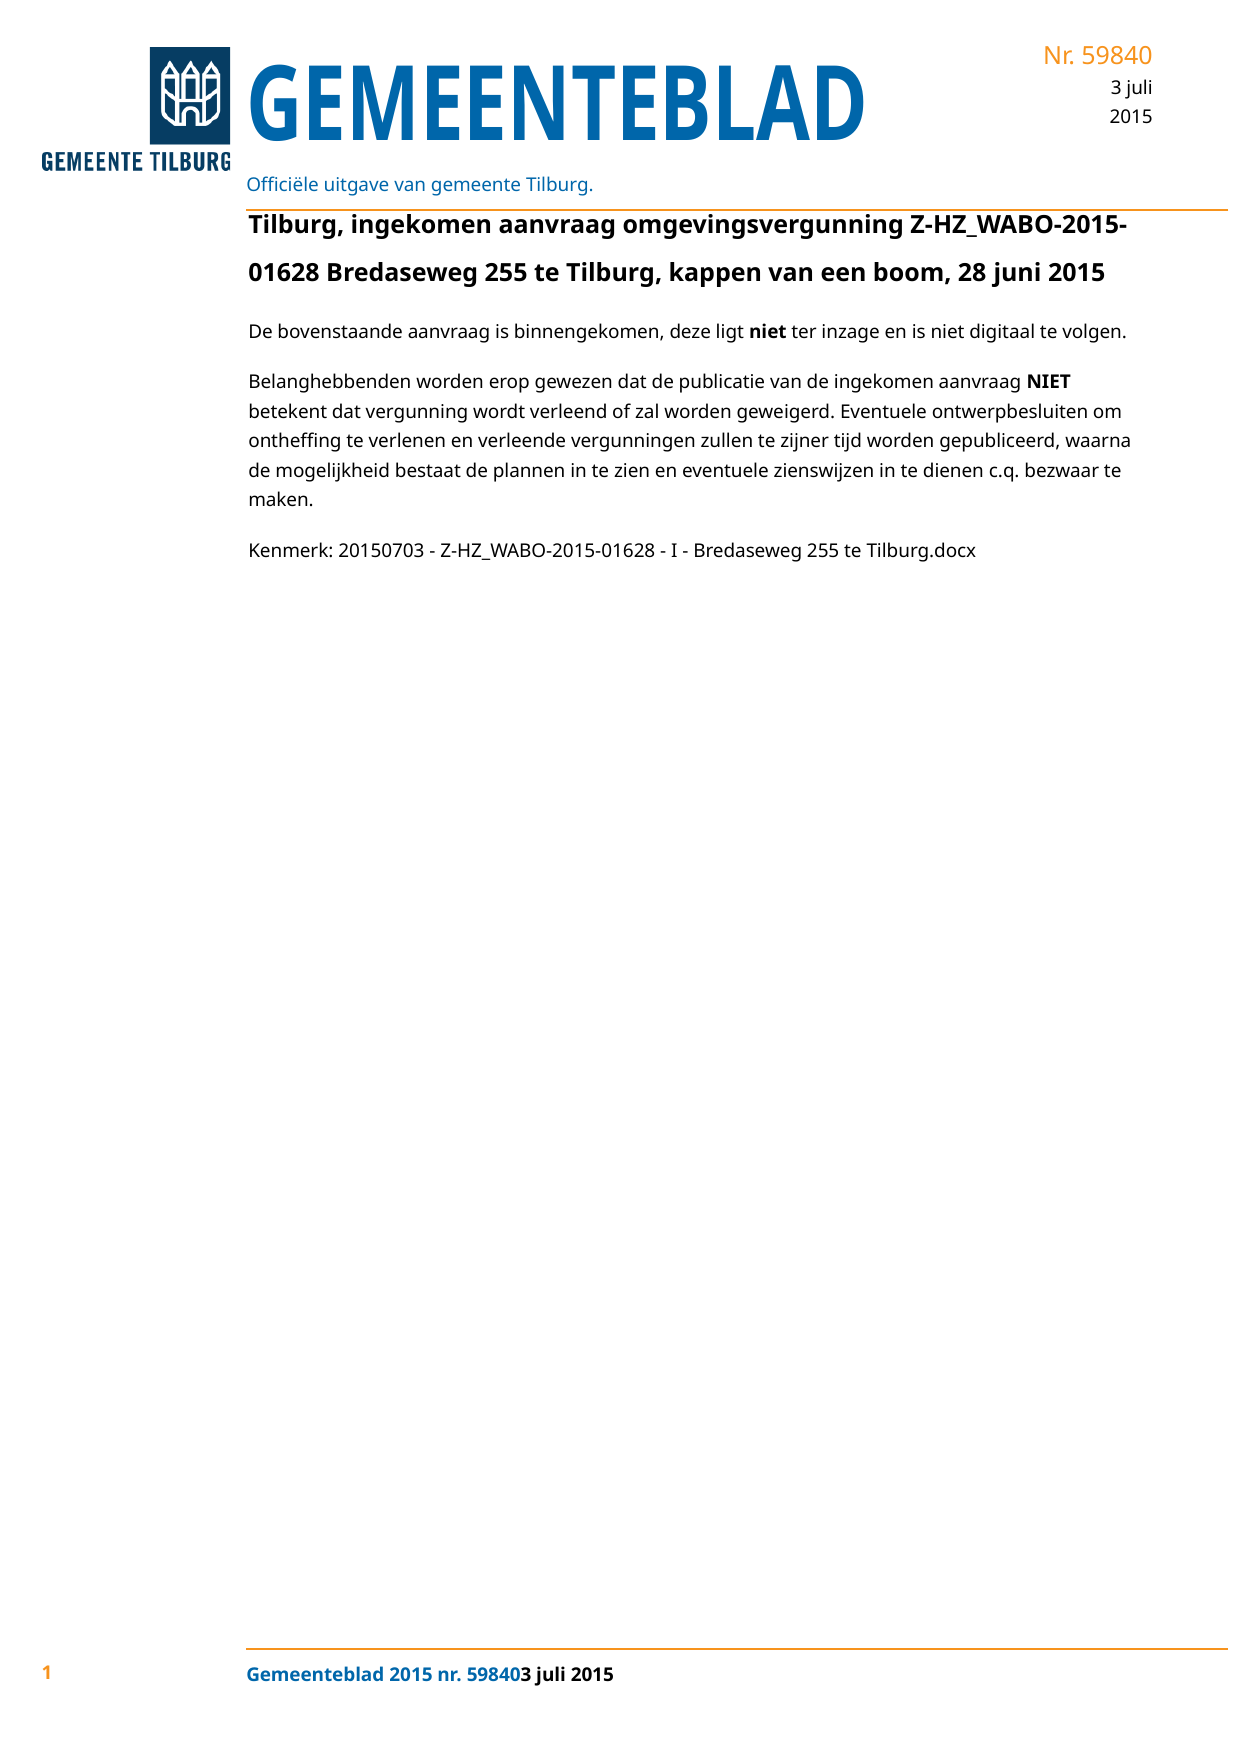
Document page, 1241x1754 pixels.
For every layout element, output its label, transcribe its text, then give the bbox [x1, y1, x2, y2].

text Belanghebbenden worden erop gewezen dat de publicatie van de ingekomen aanvraag NIET betekent dat vergunning wordt verleend of zal worden geweigerd. Eventuele ontwerpbesluiten om ontheffing te verlenen en verleende vergunningen zullen te zijner tijd worden gepubliceerd, waarna de mogelijkheid bestaat de plannen in te zien en eventuele zienswijzen in te dienen c.q. bezwaar te maken. [248, 368, 1152, 512]
picture [41, 47, 231, 172]
text Kenmerk: 20150703 - Z-HZ_WABO-2015-01628 - I - Bredaseweg 255 te Tilburg.docx [248, 537, 1152, 563]
text Tilburg, ingekomen aanvraag omgevingsvergunning Z-HZ_WABO-2015-01628 Bredaseweg 255 te Tilburg, kappen van een boom, 28 juni 2015 [248, 211, 1152, 288]
text De bovenstaande aanvraag is binnengekomen, deze ligt niet ter inzage en is niet digitaal te volgen. [248, 318, 1152, 344]
